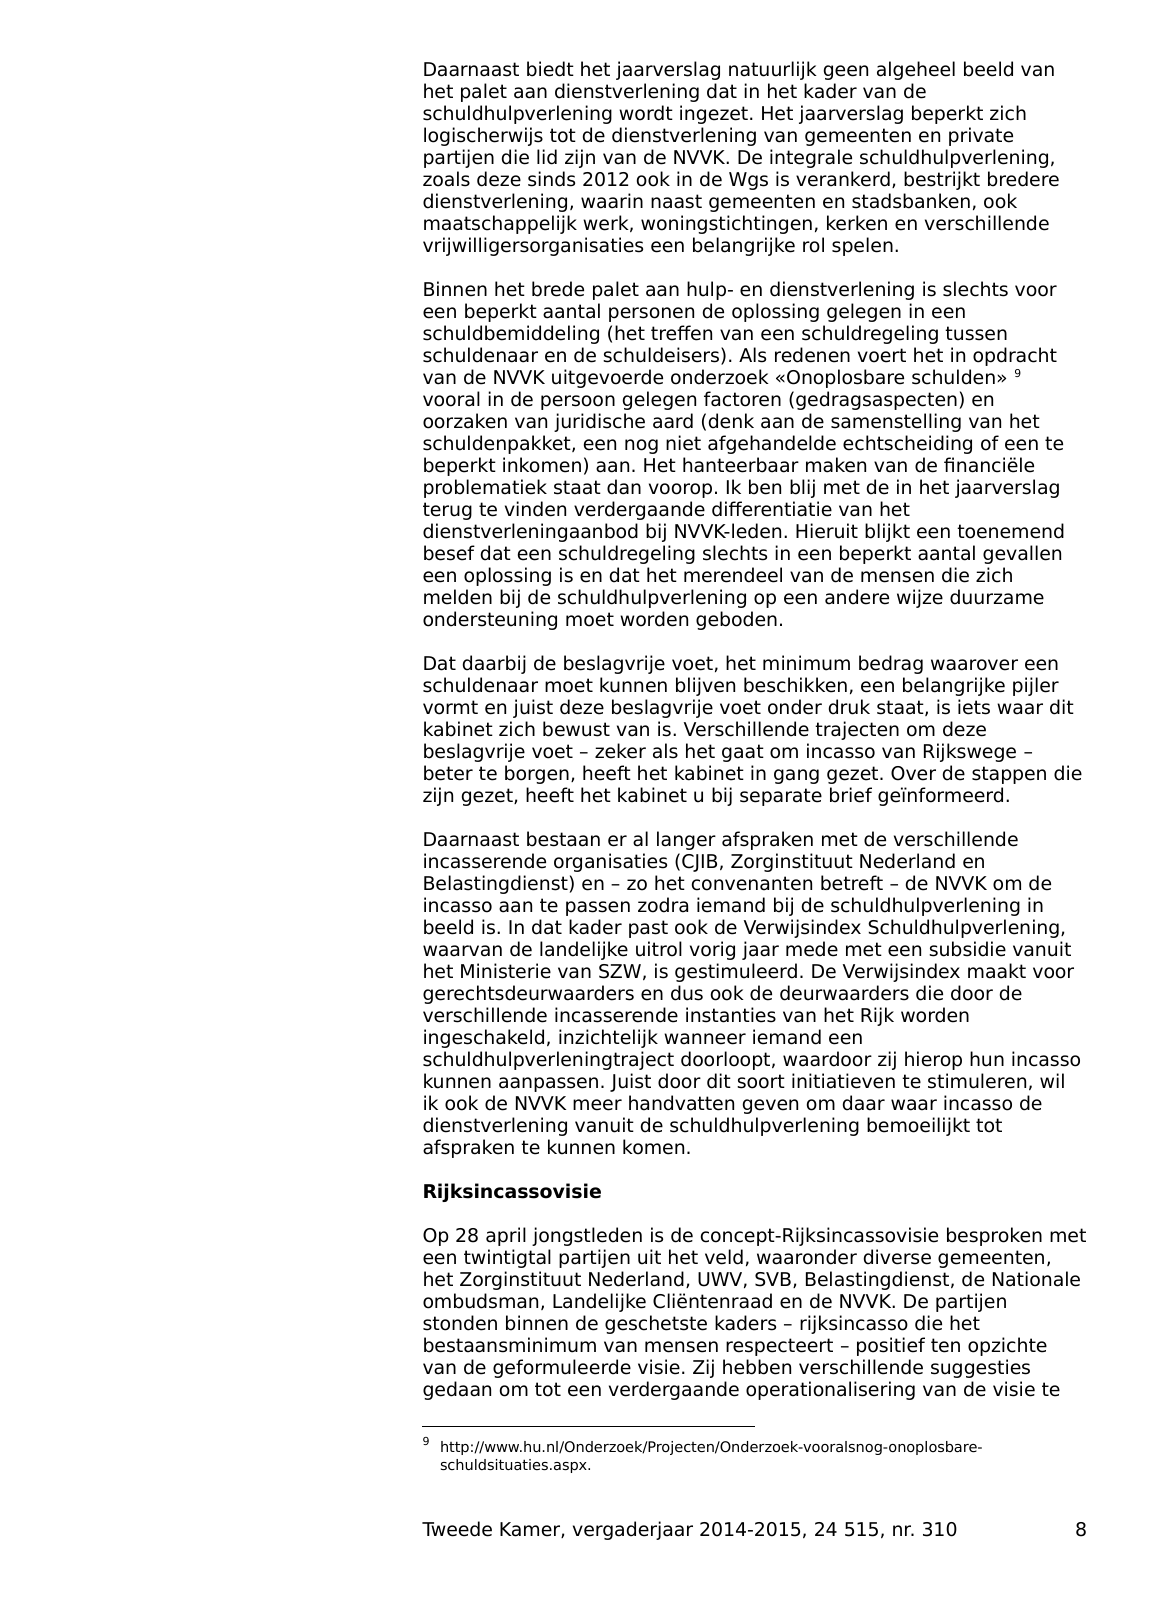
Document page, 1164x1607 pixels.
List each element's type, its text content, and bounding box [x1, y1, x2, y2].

text Daarnaast bestaan er al langer afspraken met de verschillende incasserende organisaties (CJIB, Zorginstituut Nederland en Belastingdienst) en – zo het convenanten betreft – de NVVK om de incasso aan te passen zodra iemand bij de schuldhulpverlening in beeld is. In dat kader past ook de Verwijsindex Schuldhulpverlening, waarvan de landelijke uitrol vorig jaar mede met een subsidie vanuit het Ministerie van SZW, is gestimuleerd. De Verwijsindex maakt voor gerechtsdeurwaarders en dus ook de deurwaarders die door de verschillende incasserende instanties van het Rijk worden ingeschakeld, inzichtelijk wanneer iemand een schuldhulpverleningtraject doorloopt, waardoor zij hierop hun incasso kunnen aanpassen. Juist door dit soort initiatieven te stimuleren, wil ik ook de NVVK meer handvatten geven om daar waar incasso de dienstverlening vanuit de schuldhulpverlening bemoeilijkt tot afspraken te kunnen komen. [422, 829, 1087, 1159]
text http://www.hu.nl/Onderzoek/Projecten/Onderzoek-vooralsnog-onoplosbare-schuldsituaties.aspx. [422, 1435, 1087, 1474]
subtitle Rijksincassovisie [422, 1181, 1087, 1203]
text Binnen het brede palet aan hulp- en dienstverlening is slechts voor een beperkt aantal personen de oplossing gelegen in een schuldbemiddeling (het treffen van een schuldregeling tussen schuldenaar en de schuldeisers). Als redenen voert het in opdracht van de NVVK uitgevoerde onderzoek «Onoplosbare schulden» vooral in de persoon gelegen factoren (gedragsaspecten) en oorzaken van juridische aard (denk aan de samenstelling van het schuldenpakket, een nog niet afgehandelde echtscheiding of een te beperkt inkomen) aan. Het hanteerbaar maken van de financiële problematiek staat dan voorop. Ik ben blij met de in het jaarverslag terug te vinden verdergaande differentiatie van het dienstverleningaanbod bij NVVK-leden. Hieruit blijkt een toenemend besef dat een schuldregeling slechts in een beperkt aantal gevallen een oplossing is en dat het merendeel van de mensen die zich melden bij de schuldhulpverlening op een andere wijze duurzame ondersteuning moet worden geboden. [422, 279, 1087, 631]
text Op 28 april jongstleden is de concept-Rijksincassovisie besproken met een twintigtal partijen uit het veld, waaronder diverse gemeenten, het Zorginstituut Nederland, UWV, SVB, Belastingdienst, de Nationale ombudsman, Landelijke Cliëntenraad en de NVVK. De partijen stonden binnen de geschetste kaders – rijksincasso die het bestaansminimum van mensen respecteert – positief ten opzichte van de geformuleerde visie. Zij hebben verschillende suggesties gedaan om tot een verdergaande operationalisering van de visie te [422, 1225, 1087, 1401]
text Daarnaast biedt het jaarverslag natuurlijk geen algeheel beeld van het palet aan dienstverlening dat in het kader van de schuldhulpverlening wordt ingezet. Het jaarverslag beperkt zich logischerwijs tot de dienstverlening van gemeenten en private partijen die lid zijn van de NVVK. De integrale schuldhulpverlening, zoals deze sinds 2012 ook in de Wgs is verankerd, bestrijkt bredere dienstverlening, waarin naast gemeenten en stadsbanken, ook maatschappelijk werk, woningstichtingen, kerken en verschillende vrijwilligersorganisaties een belangrijke rol spelen. [422, 59, 1087, 257]
text Dat daarbij de beslagvrije voet, het minimum bedrag waarover een schuldenaar moet kunnen blijven beschikken, een belangrijke pijler vormt en juist deze beslagvrije voet onder druk staat, is iets waar dit kabinet zich bewust van is. Verschillende trajecten om deze beslagvrije voet – zeker als het gaat om incasso van Rijkswege – beter te borgen, heeft het kabinet in gang gezet. Over de stappen die zijn gezet, heeft het kabinet u bij separate brief geïnformeerd. [422, 653, 1087, 807]
